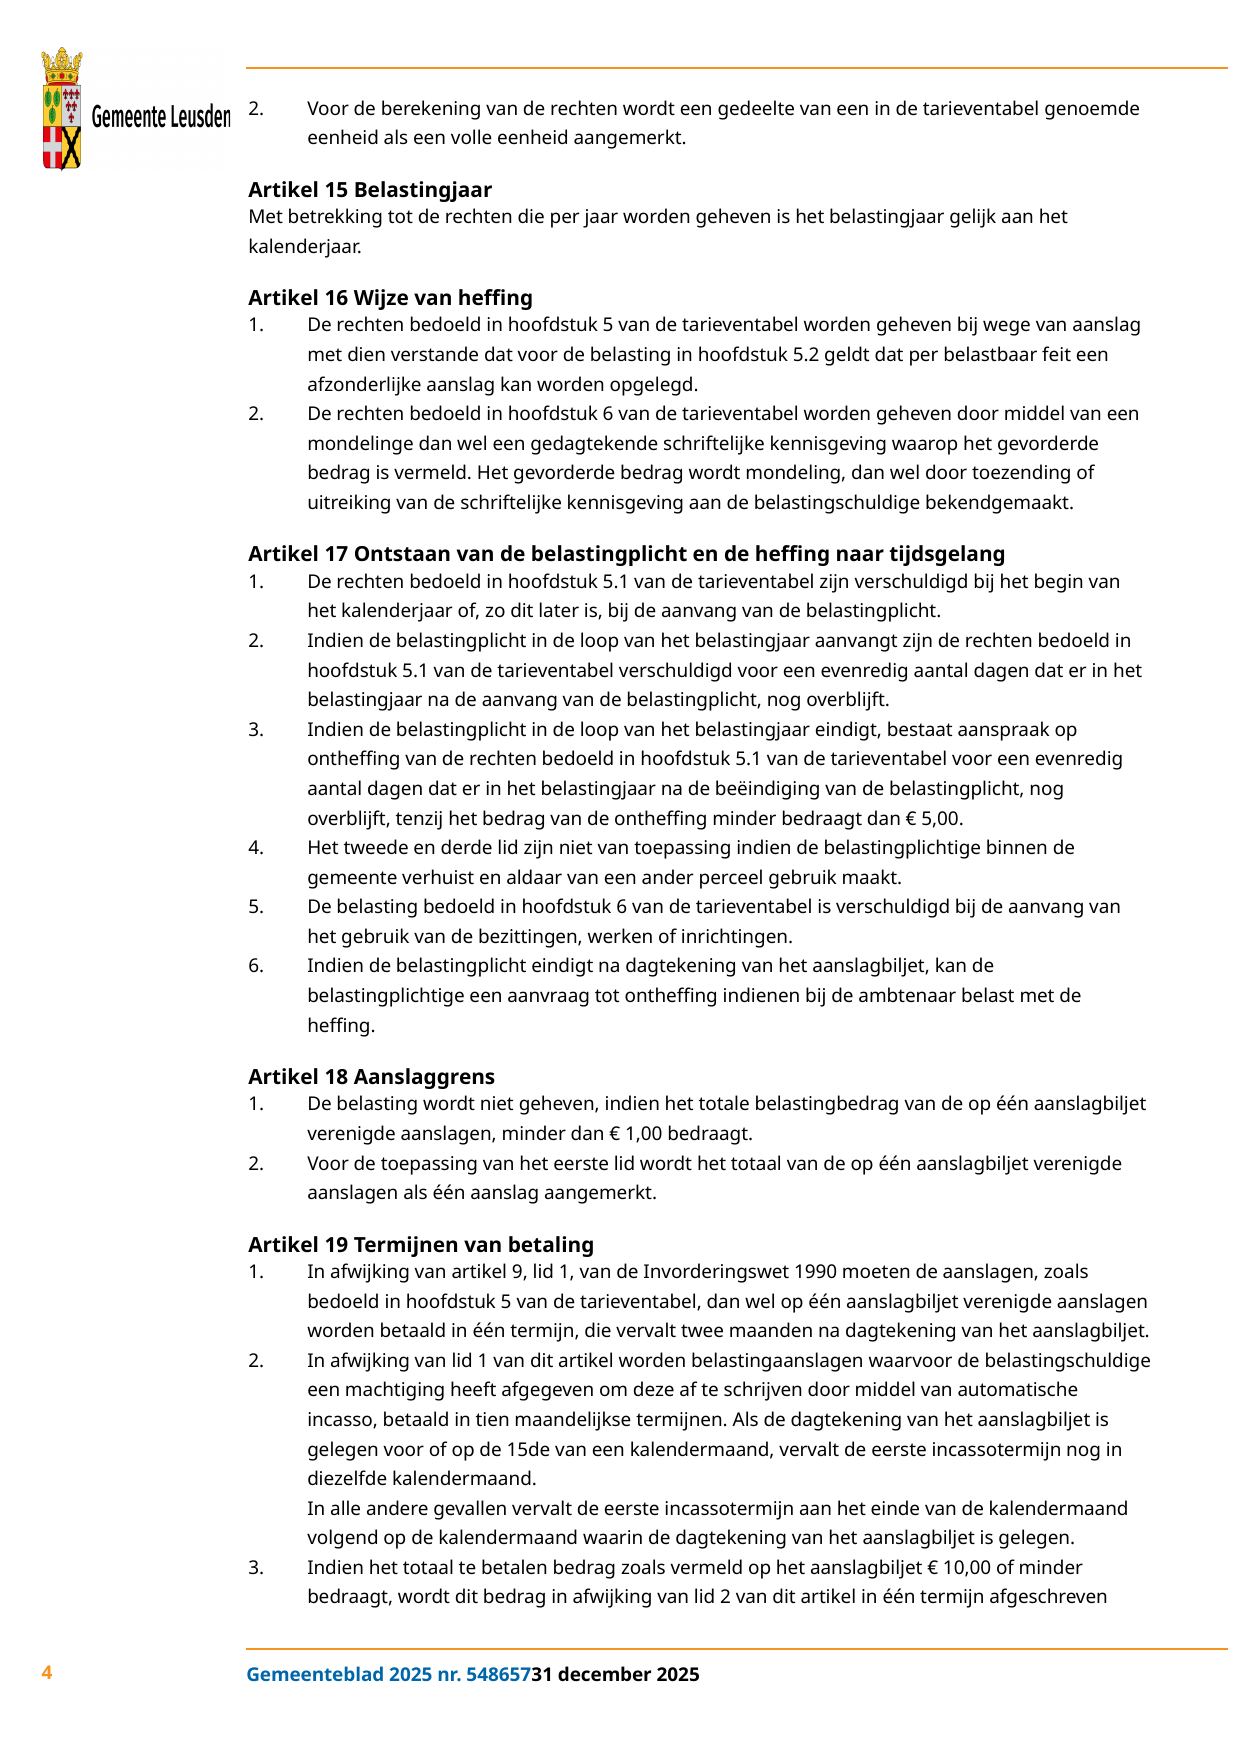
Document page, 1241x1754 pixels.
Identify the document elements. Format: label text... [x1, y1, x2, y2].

list Voor de toepassing van het eerste lid wordt het totaal van de op één aanslagbiljet verenigde aanslagen als één aanslag aangemerkt. [248, 1150, 1152, 1205]
list Voor de berekening van de rechten wordt een gedeelte van een in de tarieventabel genoemde eenheid als een volle eenheid aangemerkt. [248, 95, 1152, 150]
list In afwijking van artikel 9, lid 1, van de Invorderingswet 1990 moeten de aanslagen, zoals bedoeld in hoofdstuk 5 van de tarieventabel, dan wel op één aanslagbiljet verenigde aanslagen worden betaald in één termijn, die vervalt twee maanden na dagtekening van het aanslagbiljet. [248, 1258, 1152, 1343]
text Artikel 16 Wijze van heffing [248, 283, 1152, 312]
list Indien de belastingplicht in de loop van het belastingjaar aanvangt zijn de rechten bedoeld in hoofdstuk 5.1 van de tarieventabel verschuldigd voor een evenredig aantal dagen dat er in het belastingjaar na de aanvang van de belastingplicht, nog overblijft. [248, 627, 1152, 712]
list Het tweede en derde lid zijn niet van toepassing indien de belastingplichtige binnen de gemeente verhuist en aldaar van een ander perceel gebruik maakt. [248, 834, 1152, 889]
list Indien de belastingplicht eindigt na dagtekening van het aanslagbiljet, kan de belastingplichtige een aanvraag tot ontheffing indienen bij de ambtenaar belast met de heffing. [248, 953, 1152, 1037]
list De rechten bedoeld in hoofdstuk 6 van de tarieventabel worden geheven door middel van een mondelinge dan wel een gedagtekende schriftelijke kennisgeving waarop het gevorderde bedrag is vermeld. Het gevorderde bedrag wordt mondeling, dan wel door toezending of uitreiking van de schriftelijke kennisgeving aan de belastingschuldige bekendgemaakt. [248, 400, 1152, 515]
list De rechten bedoeld in hoofdstuk 5.1 van de tarieventabel zijn verschuldigd bij het begin van het kalenderjaar of, zo dit later is, bij de aanvang van de belastingplicht. [248, 568, 1152, 623]
list Indien de belastingplicht in de loop van het belastingjaar eindigt, bestaat aanspraak op ontheffing van de rechten bedoeld in hoofdstuk 5.1 van de tarieventabel voor een evenredig aantal dagen dat er in het belastingjaar na de beëindiging van de belastingplicht, nog overblijft, tenzij het bedrag van de ontheffing minder bedraagt dan € 5,00. [248, 716, 1152, 830]
text Met betrekking tot de rechten die per jaar worden geheven is het belastingjaar gelijk aan het kalenderjaar. [248, 203, 1152, 258]
text Artikel 17 Ontstaan van de belastingplicht en de heffing naar tijdsgelang [248, 539, 1152, 568]
text Artikel 19 Termijnen van betaling [248, 1230, 1152, 1258]
list De belasting wordt niet geheven, indien het totale belastingbedrag van de op één aanslagbiljet verenigde aanslagen, minder dan € 1,00 bedraagt. [248, 1091, 1152, 1146]
picture [41, 47, 231, 172]
list Indien het totaal te betalen bedrag zoals vermeld op het aanslagbiljet € 10,00 of minder bedraagt, wordt dit bedrag in afwijking van lid 2 van dit artikel in één termijn afgeschreven [248, 1554, 1152, 1609]
text Artikel 15 Belastingjaar [248, 175, 1152, 203]
list In afwijking van lid 1 van dit artikel worden belastingaanslagen waarvoor de belastingschuldige een machtiging heeft afgegeven om deze af te schrijven door middel van automatische incasso, betaald in tien maandelijkse termijnen. Als de dagtekening van het aanslagbiljet is gelegen voor of op de 15de van een kalendermaand, vervalt de eerste incassotermijn nog in diezelfde kalendermaand. [248, 1347, 1152, 1491]
text Artikel 18 Aanslaggrens [248, 1062, 1152, 1091]
list De rechten bedoeld in hoofdstuk 5 van de tarieventabel worden geheven bij wege van aanslag met dien verstande dat voor de belasting in hoofdstuk 5.2 geldt dat per belastbaar feit een afzonderlijke aanslag kan worden opgelegd. [248, 312, 1152, 397]
list De belasting bedoeld in hoofdstuk 6 van de tarieventabel is verschuldigd bij de aanvang van het gebruik van de bezittingen, werken of inrichtingen. [248, 893, 1152, 949]
list In alle andere gevallen vervalt de eerste incassotermijn aan het einde van de kalendermaand volgend op de kalendermaand waarin de dagtekening van het aanslagbiljet is gelegen. [248, 1495, 1152, 1550]
